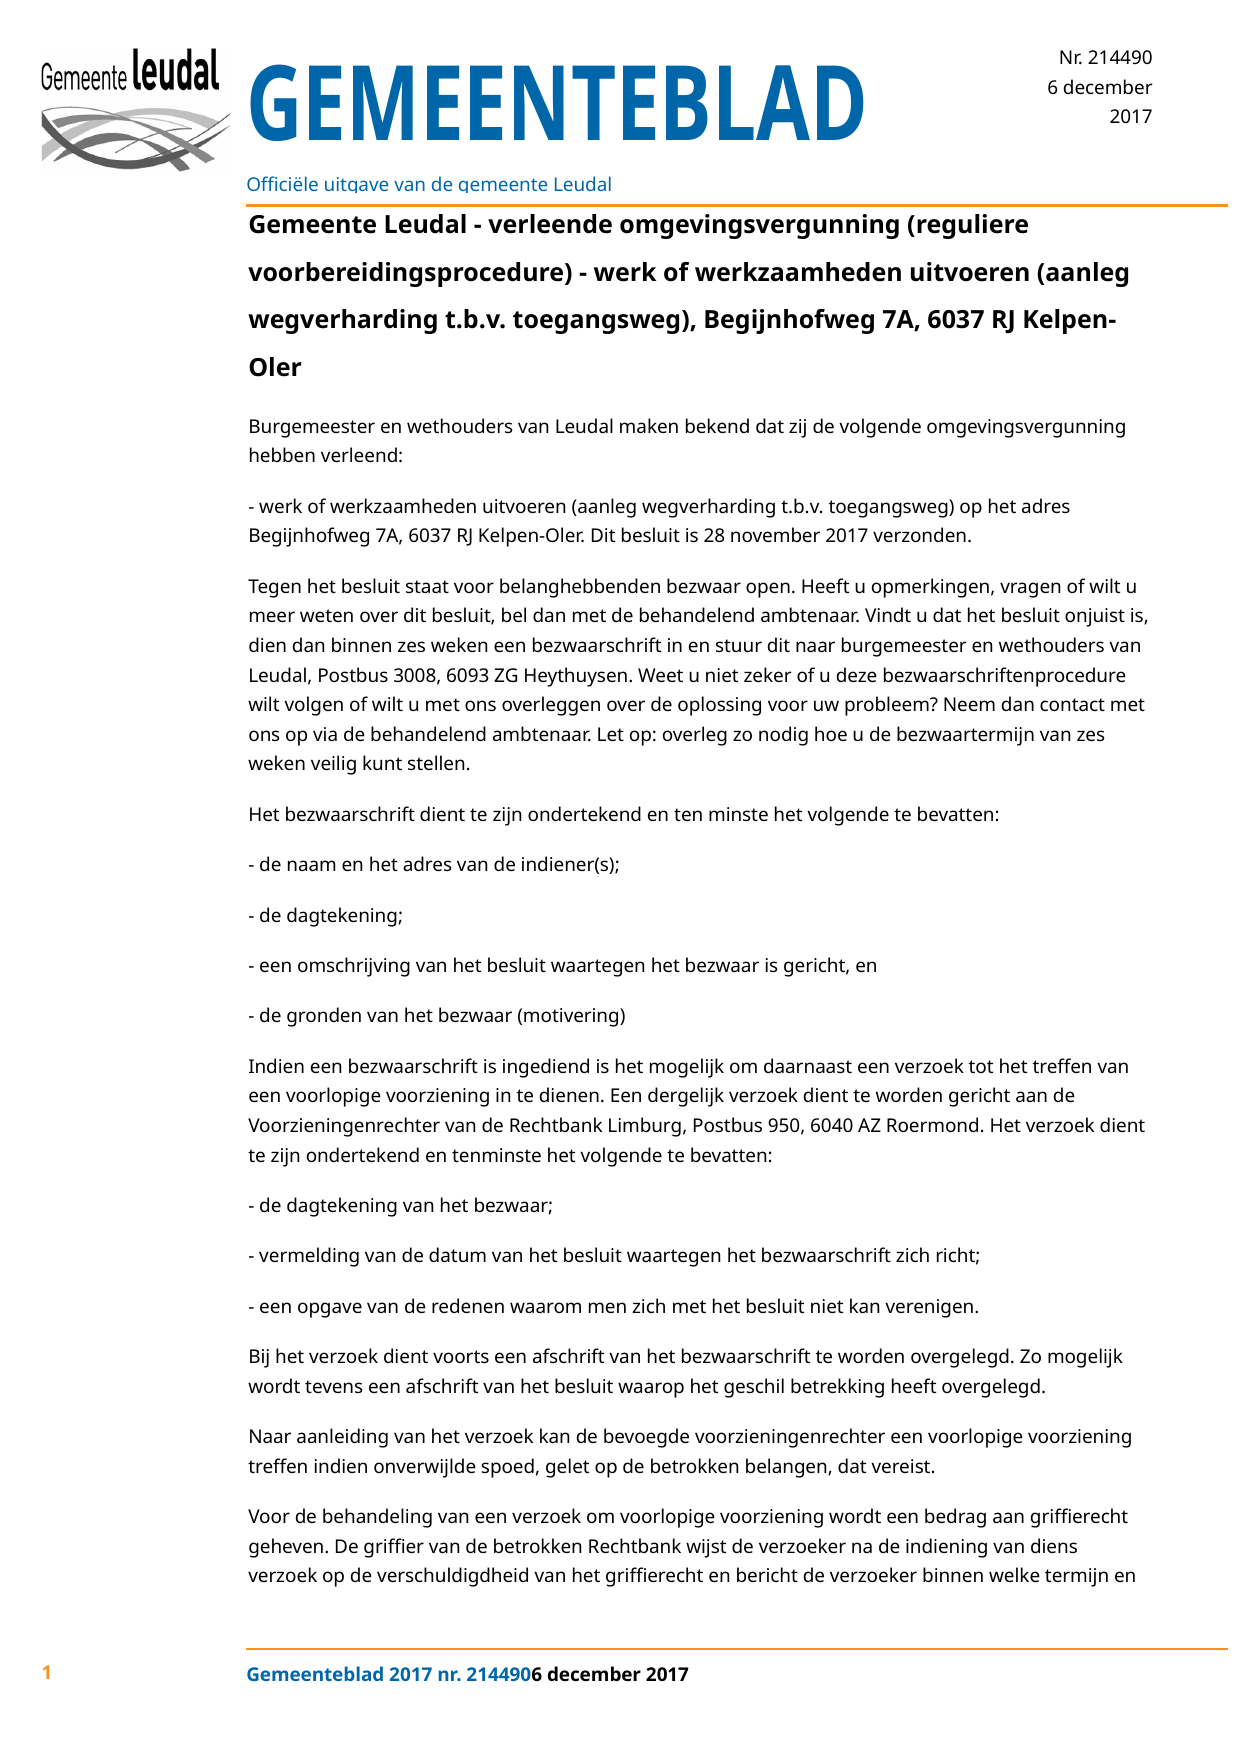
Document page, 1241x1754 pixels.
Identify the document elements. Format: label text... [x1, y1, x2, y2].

text Het bezwaarschrift dient te zijn ondertekend en ten minste het volgende te bevatten: [248, 801, 1152, 827]
picture [41, 47, 231, 172]
text - vermelding van de datum van het besluit waartegen het bezwaarschrift zich richt; [248, 1243, 1152, 1268]
text Bij het verzoek dient voorts een afschrift van het bezwaarschrift te worden overgelegd. Zo mogelijk wordt tevens een afschrift van het besluit waarop het geschil betrekking heeft overgelegd. [248, 1343, 1152, 1399]
text Tegen het besluit staat voor belanghebbenden bezwaar open. Heeft u opmerkingen, vragen of wilt u meer weten over dit besluit, bel dan met de behandelend ambtenaar. Vindt u dat het besluit onjuist is, dien dan binnen zes weken een bezwaarschrift in en stuur dit naar burgemeester en wethouders van Leudal, Postbus 3008, 6093 ZG Heythuysen. Weet u niet zeker of u deze bezwaarschriftenprocedure wilt volgen of wilt u met ons overleggen over de oplossing voor uw probleem? Neem dan contact met ons op via de behandelend ambtenaar. Let op: overleg zo nodig hoe u de bezwaartermijn van zes weken veilig kunt stellen. [248, 573, 1152, 776]
text Indien een bezwaarschrift is ingediend is het mogelijk om daarnaast een verzoek tot het treffen van een voorlopige voorziening in te dienen. Een dergelijk verzoek dient te worden gericht aan de Voorzieningenrechter van de Rechtbank Limburg, Postbus 950, 6040 AZ Roermond. Het verzoek dient te zijn ondertekend en tenminste het volgende te bevatten: [248, 1053, 1152, 1168]
text Naar aanleiding van het verzoek kan de bevoegde voorzieningenrechter een voorlopige voorziening treffen indien onverwijlde spoed, gelet op de betrokken belangen, dat vereist. [248, 1423, 1152, 1479]
text - een opgave van de redenen waarom men zich met het besluit niet kan verenigen. [248, 1293, 1152, 1319]
text Burgemeester en wethouders van Leudal maken bekend dat zij de volgende omgevingsvergunning hebben verleend: [248, 413, 1152, 468]
text Voor de behandeling van een verzoek om voorlopige voorziening wordt een bedrag aan griffierecht geheven. De griffier van de betrokken Rechtbank wijst de verzoeker na de indiening van diens verzoek op de verschuldigdheid van het griffierecht en bericht de verzoeker binnen welke termijn en [248, 1503, 1152, 1588]
text Gemeente Leudal - verleende omgevingsvergunning (reguliere voorbereidingsprocedure) - werk of werkzaamheden uitvoeren (aanleg wegverharding t.b.v. toegangsweg), Begijnhofweg 7A, 6037 RJ Kelpen-Oler [248, 207, 1152, 384]
text - de dagtekening van het bezwaar; [248, 1192, 1152, 1218]
text - de naam en het adres van de indiener(s); [248, 851, 1152, 877]
text - de dagtekening; [248, 902, 1152, 928]
text - een omschrijving van het besluit waartegen het bezwaar is gericht, en [248, 952, 1152, 978]
text - werk of werkzaamheden uitvoeren (aanleg wegverharding t.b.v. toegangsweg) op het adres Begijnhofweg 7A, 6037 RJ Kelpen-Oler. Dit besluit is 28 november 2017 verzonden. [248, 493, 1152, 548]
text - de gronden van het bezwaar (motivering) [248, 1003, 1152, 1028]
